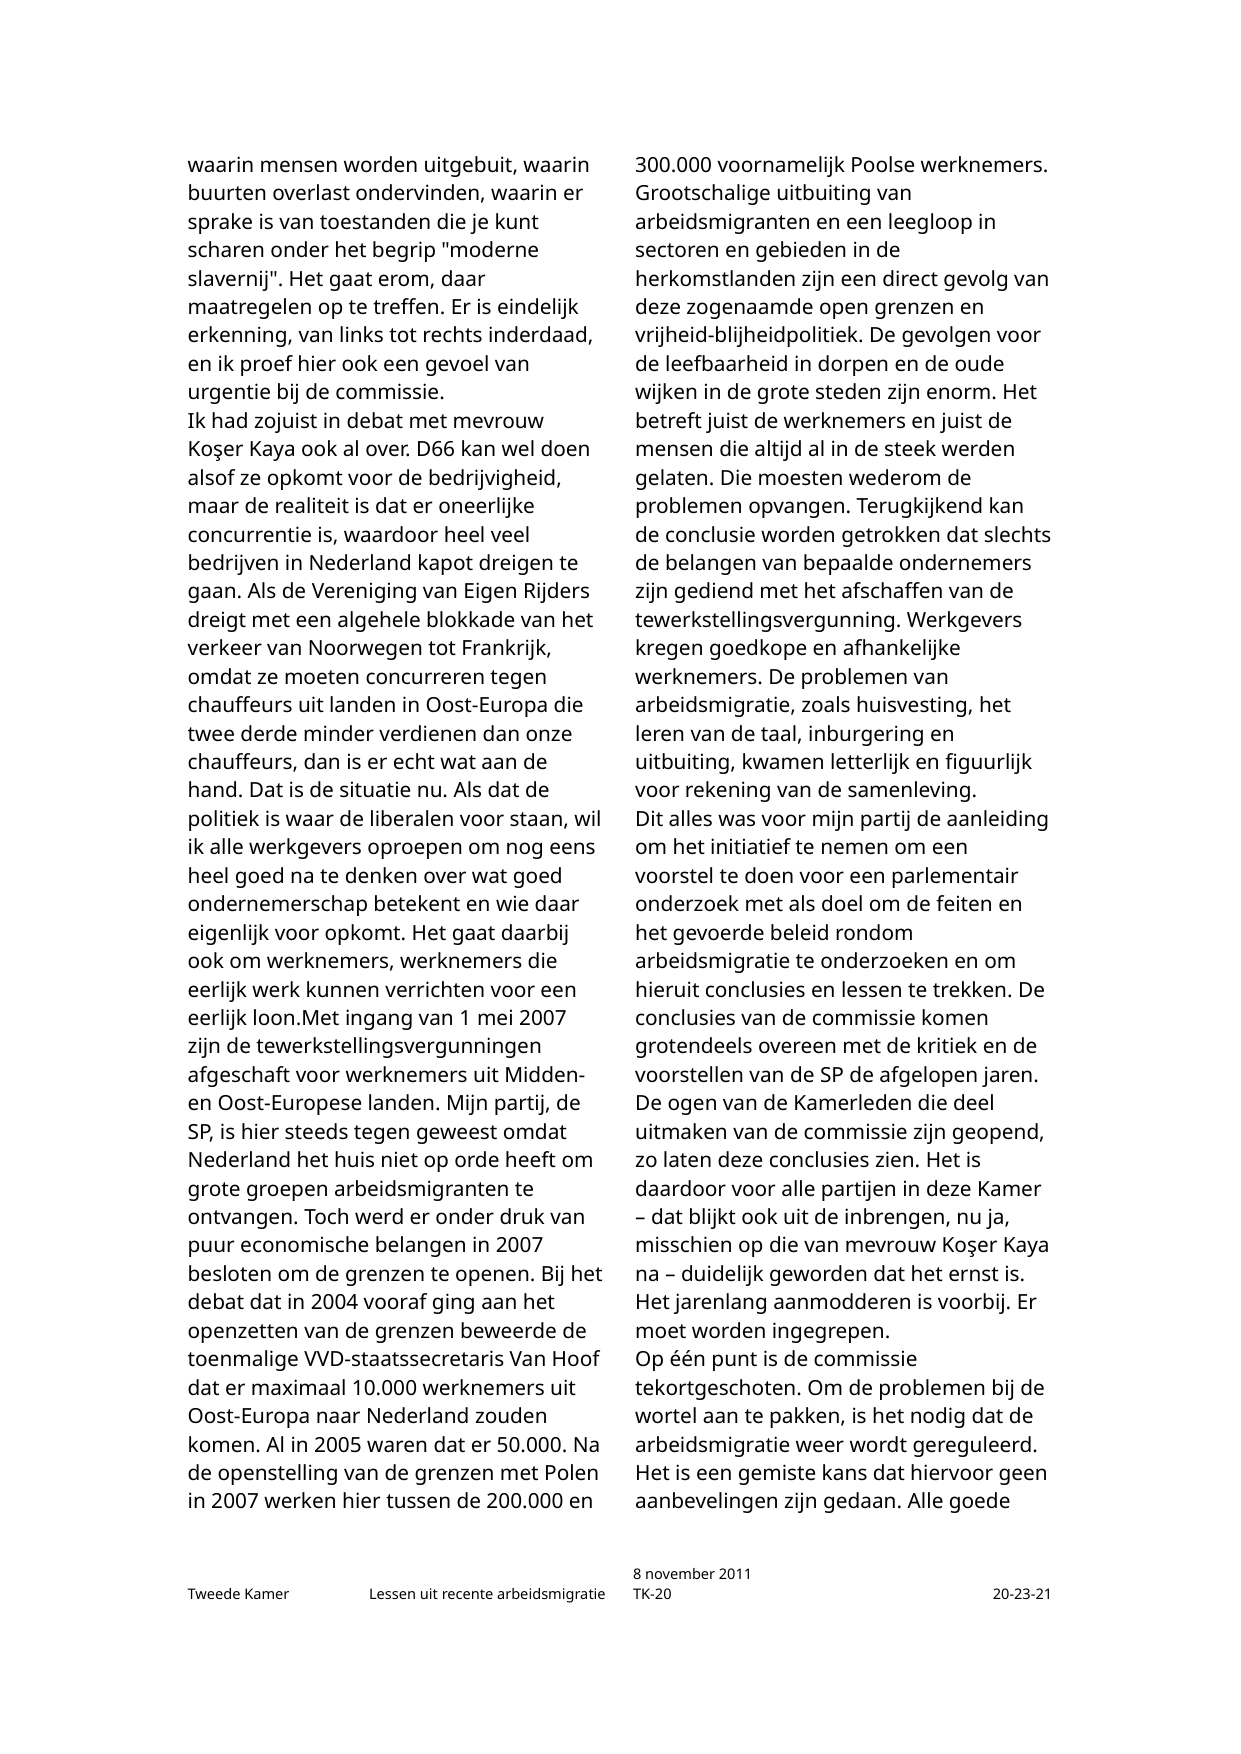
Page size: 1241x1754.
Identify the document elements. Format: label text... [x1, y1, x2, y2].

text waarin mensen worden uitgebuit, waarin buurten overlast ondervinden, waarin er sprake is van toestanden die je kunt scharen onder het begrip "moderne slavernij". Het gaat erom, daar maatregelen op te treffen. Er is eindelijk erkenning, van links tot rechts inderdaad, en ik proef hier ook een gevoel van urgentie bij de commissie. [187, 150, 605, 406]
text Op één punt is de commissie tekortgeschoten. Om de problemen bij de wortel aan te pakken, is het nodig dat de arbeidsmigratie weer wordt gereguleerd. Het is een gemiste kans dat hiervoor geen aanbevelingen zijn gedaan. Alle goede [635, 1344, 1053, 1515]
text Grootschalige uitbuiting van arbeidsmigranten en een leegloop in sectoren en gebieden in de herkomstlanden zijn een direct gevolg van deze zogenaamde open grenzen en vrijheid-blijheidpolitiek. De gevolgen voor de leefbaarheid in dorpen en de oude wijken in de grote steden zijn enorm. Het betreft juist de werknemers en juist de mensen die altijd al in de steek werden gelaten. Die moesten wederom de problemen opvangen. Terugkijkend kan de conclusie worden getrokken dat slechts de belangen van bepaalde ondernemers zijn gediend met het afschaffen van de tewerkstellingsvergunning. Werkgevers kregen goedkope en afhankelijke werknemers. De problemen van arbeidsmigratie, zoals huisvesting, het leren van de taal, inburgering en uitbuiting, kwamen letterlijk en figuurlijk voor rekening van de samenleving. [635, 178, 1053, 804]
text Dit alles was voor mijn partij de aanleiding om het initiatief te nemen om een voorstel te doen voor een parlementair onderzoek met als doel om de feiten en het gevoerde beleid rondom arbeidsmigratie te onderzoeken en om hieruit conclusies en lessen te trekken. De conclusies van de commissie komen grotendeels overeen met de kritiek en de voorstellen van de SP de afgelopen jaren. De ogen van de Kamerleden die deel uitmaken van de commissie zijn geopend, zo laten deze conclusies zien. Het is daardoor voor alle partijen in deze Kamer – dat blijkt ook uit de inbrengen, nu ja, misschien op die van mevrouw Koşer Kaya na – duidelijk geworden dat het ernst is. Het jarenlang aanmodderen is voorbij. Er moet worden ingegrepen. [635, 804, 1053, 1344]
text 300.000 voornamelijk Poolse werknemers. [635, 150, 1053, 178]
text Ik had zojuist in debat met mevrouw Koşer Kaya ook al over. D66 kan wel doen alsof ze opkomt voor de bedrijvigheid, maar de realiteit is dat er oneerlijke concurrentie is, waardoor heel veel bedrijven in Nederland kapot dreigen te gaan. Als de Vereniging van Eigen Rijders dreigt met een algehele blokkade van het verkeer van Noorwegen tot Frankrijk, omdat ze moeten concurreren tegen chauffeurs uit landen in Oost-Europa die twee derde minder verdienen dan onze chauffeurs, dan is er echt wat aan de hand. Dat is de situatie nu. Als dat de politiek is waar de liberalen voor staan, wil ik alle werkgevers oproepen om nog eens heel goed na te denken over wat goed ondernemerschap betekent en wie daar eigenlijk voor opkomt. Het gaat daarbij ook om werknemers, werknemers die eerlijk werk kunnen verrichten voor een eerlijk loon.Met ingang van 1 mei 2007 zijn de tewerkstellingsvergunningen afgeschaft voor werknemers uit Midden- en Oost-Europese landen. Mijn partij, de SP, is hier steeds tegen geweest omdat Nederland het huis niet op orde heeft om grote groepen arbeidsmigranten te ontvangen. Toch werd er onder druk van puur economische belangen in 2007 besloten om de grenzen te openen. Bij het debat dat in 2004 vooraf ging aan het openzetten van de grenzen beweerde de toenmalige VVD-staatssecretaris Van Hoof dat er maximaal 10.000 werknemers uit Oost-Europa naar Nederland zouden komen. Al in 2005 waren dat er 50.000. Na de openstelling van de grenzen met Polen in 2007 werken hier tussen de 200.000 en [187, 406, 605, 1515]
